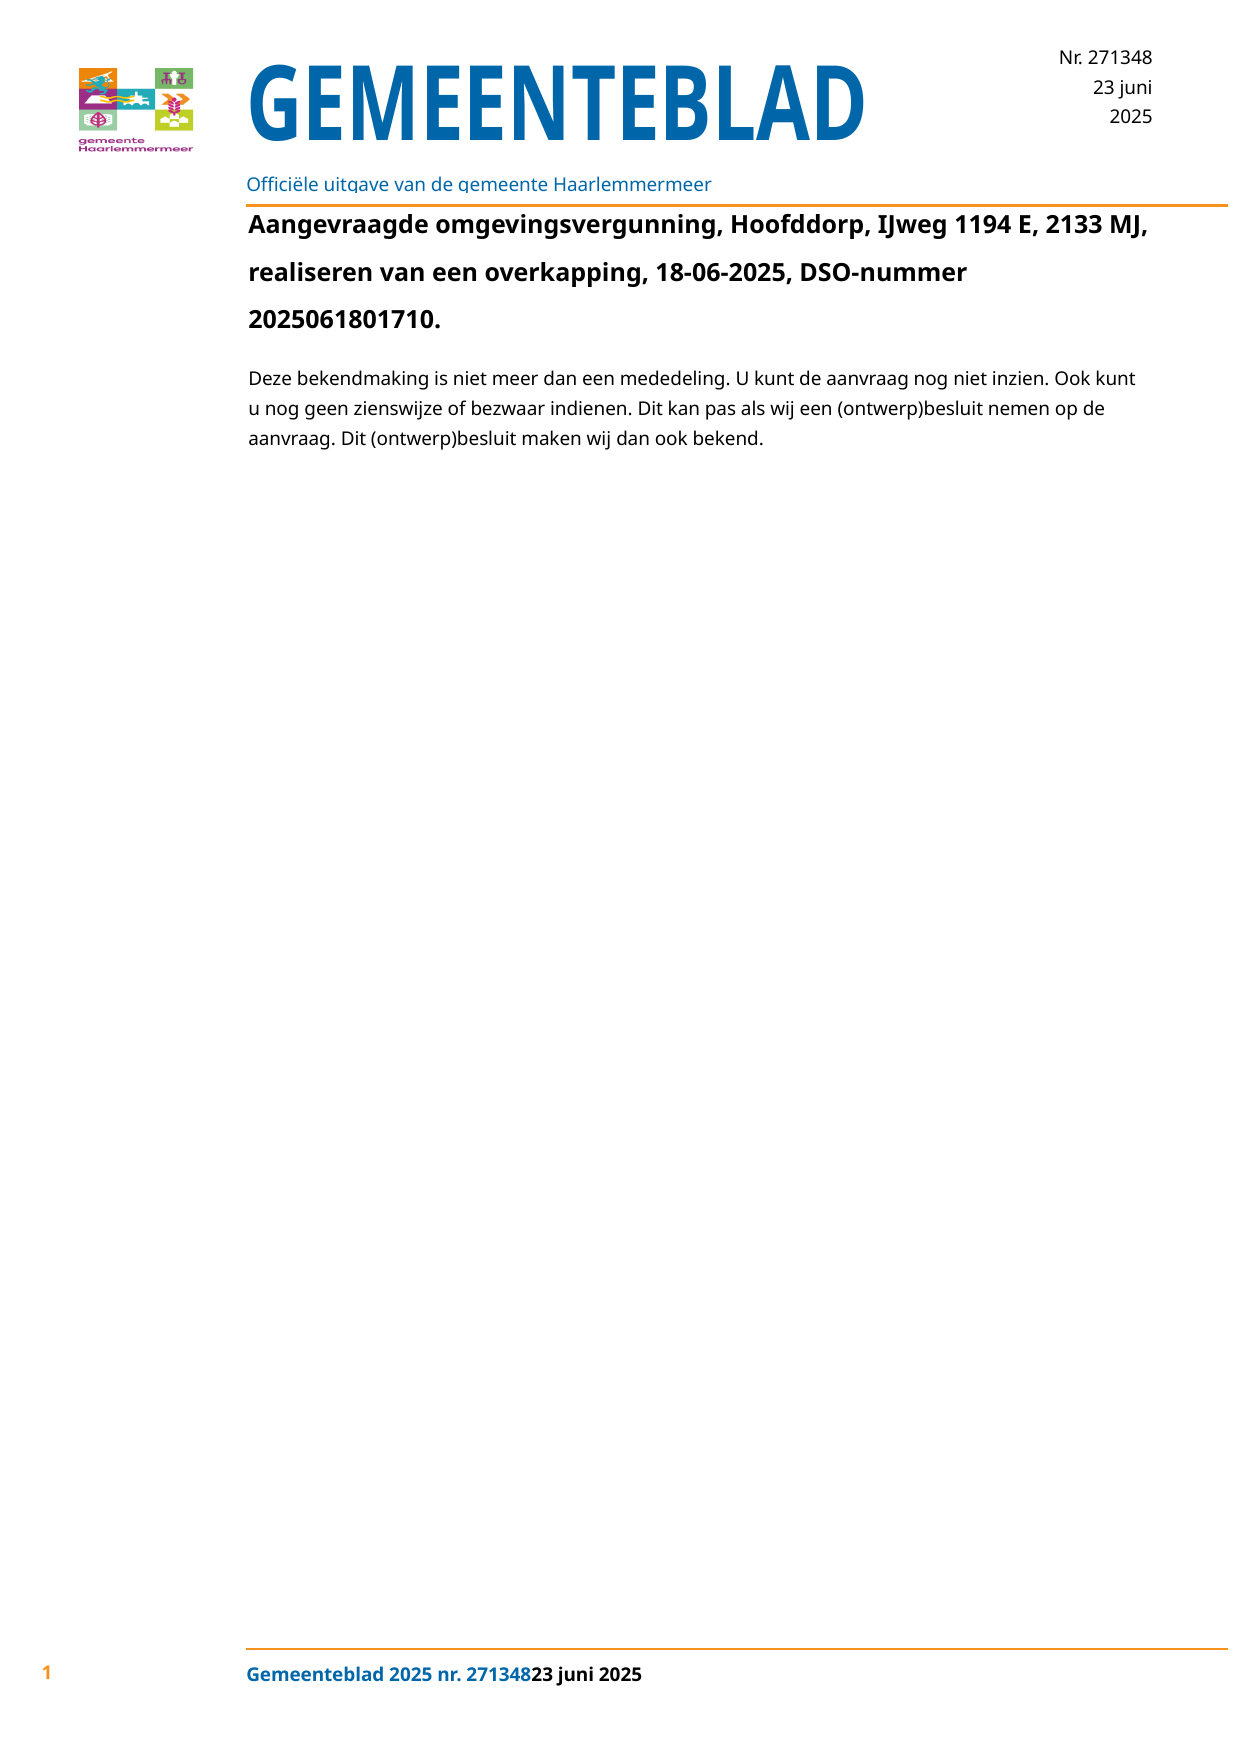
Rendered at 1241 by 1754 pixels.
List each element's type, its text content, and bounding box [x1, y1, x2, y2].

text Deze bekendmaking is niet meer dan een mededeling. U kunt de aanvraag nog niet inzien. Ook kunt u nog geen zienswijze of bezwaar indienen. Dit kan pas als wij een (ontwerp)besluit nemen op de aanvraag. Dit (ontwerp)besluit maken wij dan ook bekend. [248, 366, 1152, 450]
text Aangevraagde omgevingsvergunning, Hoofddorp, IJweg 1194 E, 2133 MJ, realiseren van een overkapping, 18-06-2025, DSO-nummer 2025061801710. [248, 207, 1152, 336]
picture [41, 47, 231, 172]
